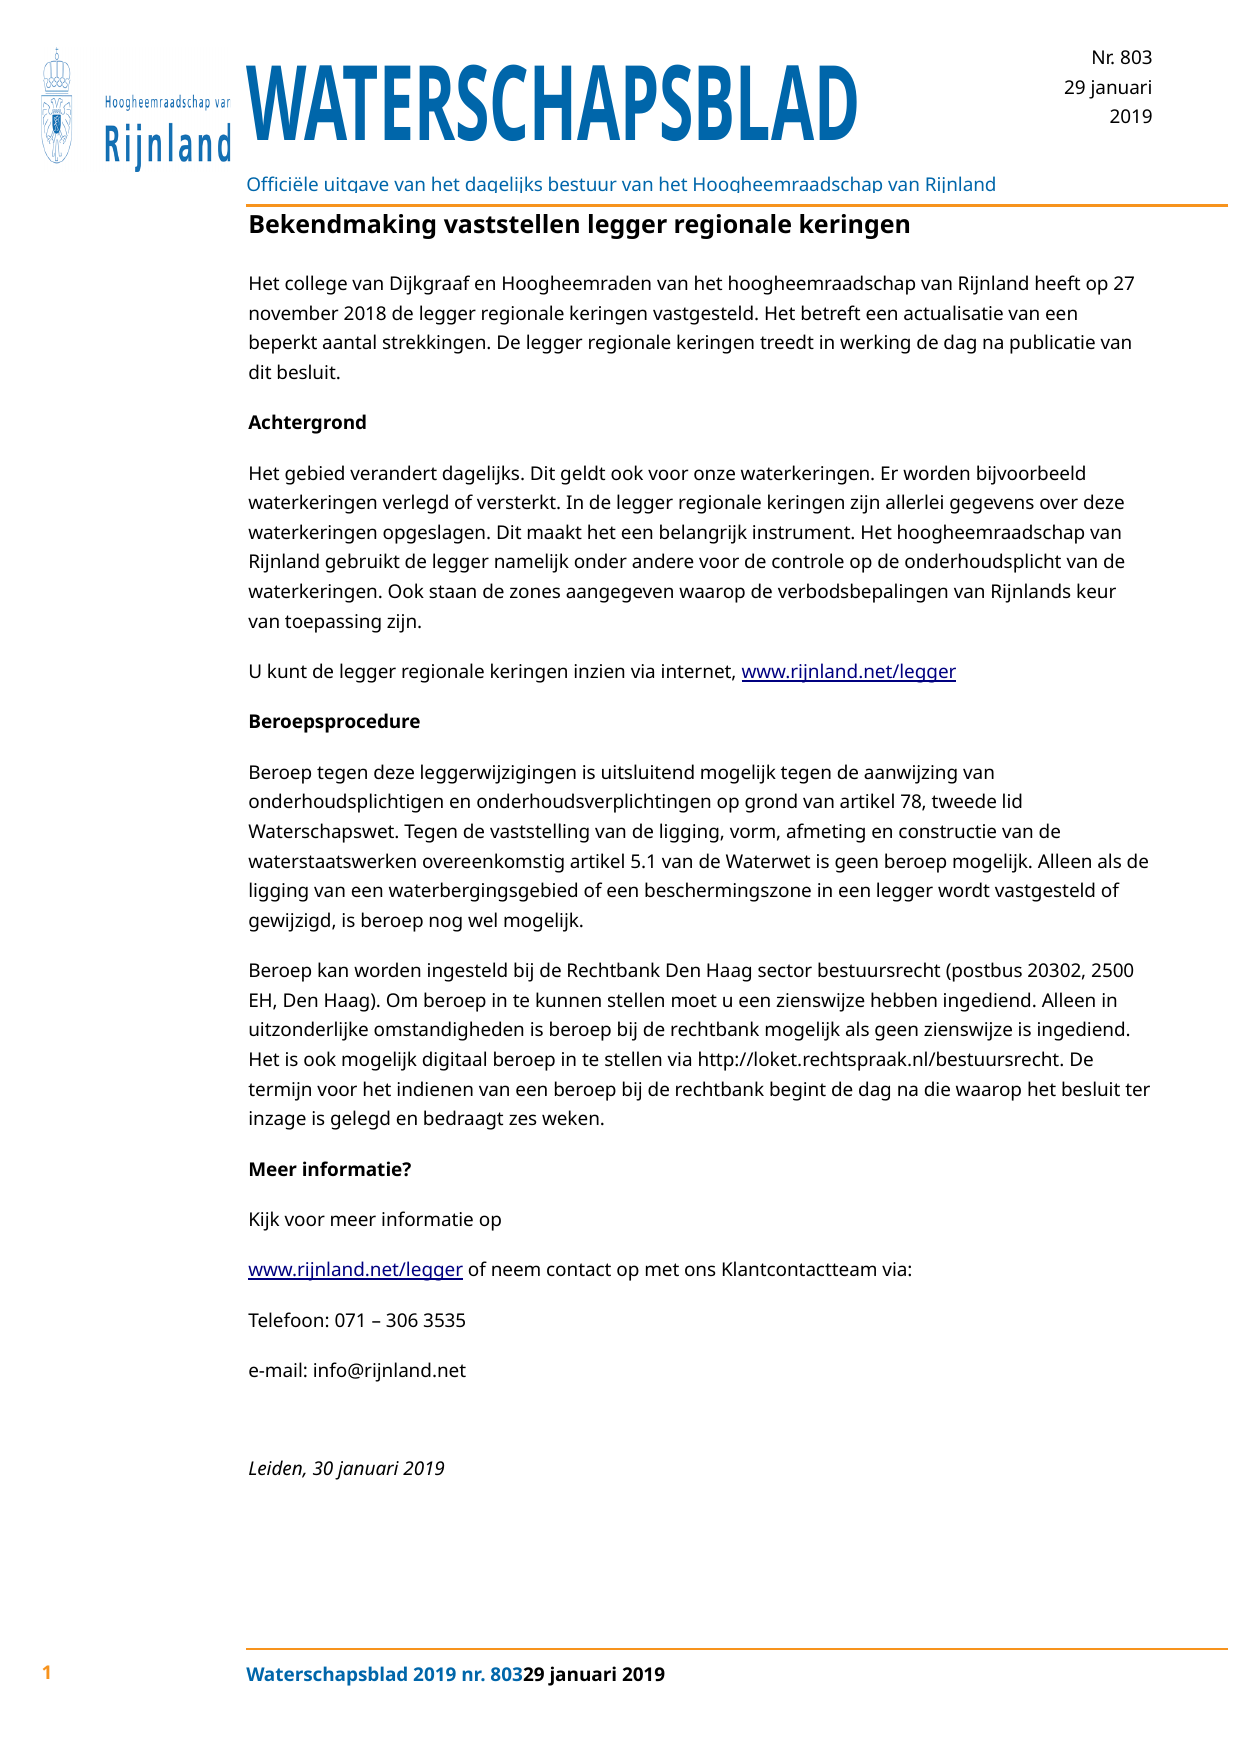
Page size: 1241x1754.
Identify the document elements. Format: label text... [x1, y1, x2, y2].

text Beroep kan worden ingesteld bij de Rechtbank Den Haag sector bestuursrecht (postbus 20302, 2500 EH, Den Haag). Om beroep in te kunnen stellen moet u een zienswijze hebben ingediend. Alleen in uitzonderlijke omstandigheden is beroep bij de rechtbank mogelijk als geen zienswijze is ingediend. Het is ook mogelijk digitaal beroep in te stellen via http://loket.rechtspraak.nl/bestuursrecht. De termijn voor het indienen van een beroep bij de rechtbank begint de dag na die waarop het besluit ter inzage is gelegd en bedraagt zes weken. [248, 957, 1152, 1131]
text Achtergrond [248, 409, 1152, 435]
text Bekendmaking vaststellen legger regionale keringen [248, 207, 1152, 241]
text Beroep tegen deze leggerwijzigingen is uitsluitend mogelijk tegen de aanwijzing van onderhoudsplichtigen en onderhoudsverplichtingen op grond van artikel 78, tweede lid Waterschapswet. Tegen de vaststelling van de ligging, vorm, afmeting en constructie van de waterstaatswerken overeenkomstig artikel 5.1 van de Waterwet is geen beroep mogelijk. Alleen als de ligging van een waterbergingsgebied of een beschermingszone in een legger wordt vastgesteld of gewijzigd, is beroep nog wel mogelijk. [248, 759, 1152, 933]
text U kunt de legger regionale keringen inzien via internet, www.rijnland.net/legger [248, 658, 1152, 684]
text e-mail: info@rijnland.net [248, 1357, 1152, 1383]
text www.rijnland.net/legger of neem contact op met ons Klantcontactteam via: [248, 1257, 1152, 1282]
text Beroepsprocedure [248, 709, 1152, 734]
text Leiden, 30 januari 2019 [248, 1456, 1152, 1481]
text Meer informatie? [248, 1156, 1152, 1181]
text Het college van Dijkgraaf en Hoogheemraden van het hoogheemraadschap van Rijnland heeft op 27 november 2018 de legger regionale keringen vastgesteld. Het betreft een actualisatie van een beperkt aantal strekkingen. De legger regionale keringen treedt in werking de dag na publicatie van dit besluit. [248, 270, 1152, 385]
text Het gebied verandert dagelijks. Dit geldt ook voor onze waterkeringen. Er worden bijvoorbeeld waterkeringen verlegd of versterkt. In de legger regionale keringen zijn allerlei gegevens over deze waterkeringen opgeslagen. Dit maakt het een belangrijk instrument. Het hoogheemraadschap van Rijnland gebruikt de legger namelijk onder andere voor de controle op de onderhoudsplicht van de waterkeringen. Ook staan de zones aangegeven waarop de verbodsbepalingen van Rijnlands keur van toepassing zijn. [248, 460, 1152, 633]
text Kijk voor meer informatie op [248, 1206, 1152, 1232]
picture [41, 47, 231, 172]
text Telefoon: 071 – 306 3535 [248, 1307, 1152, 1333]
